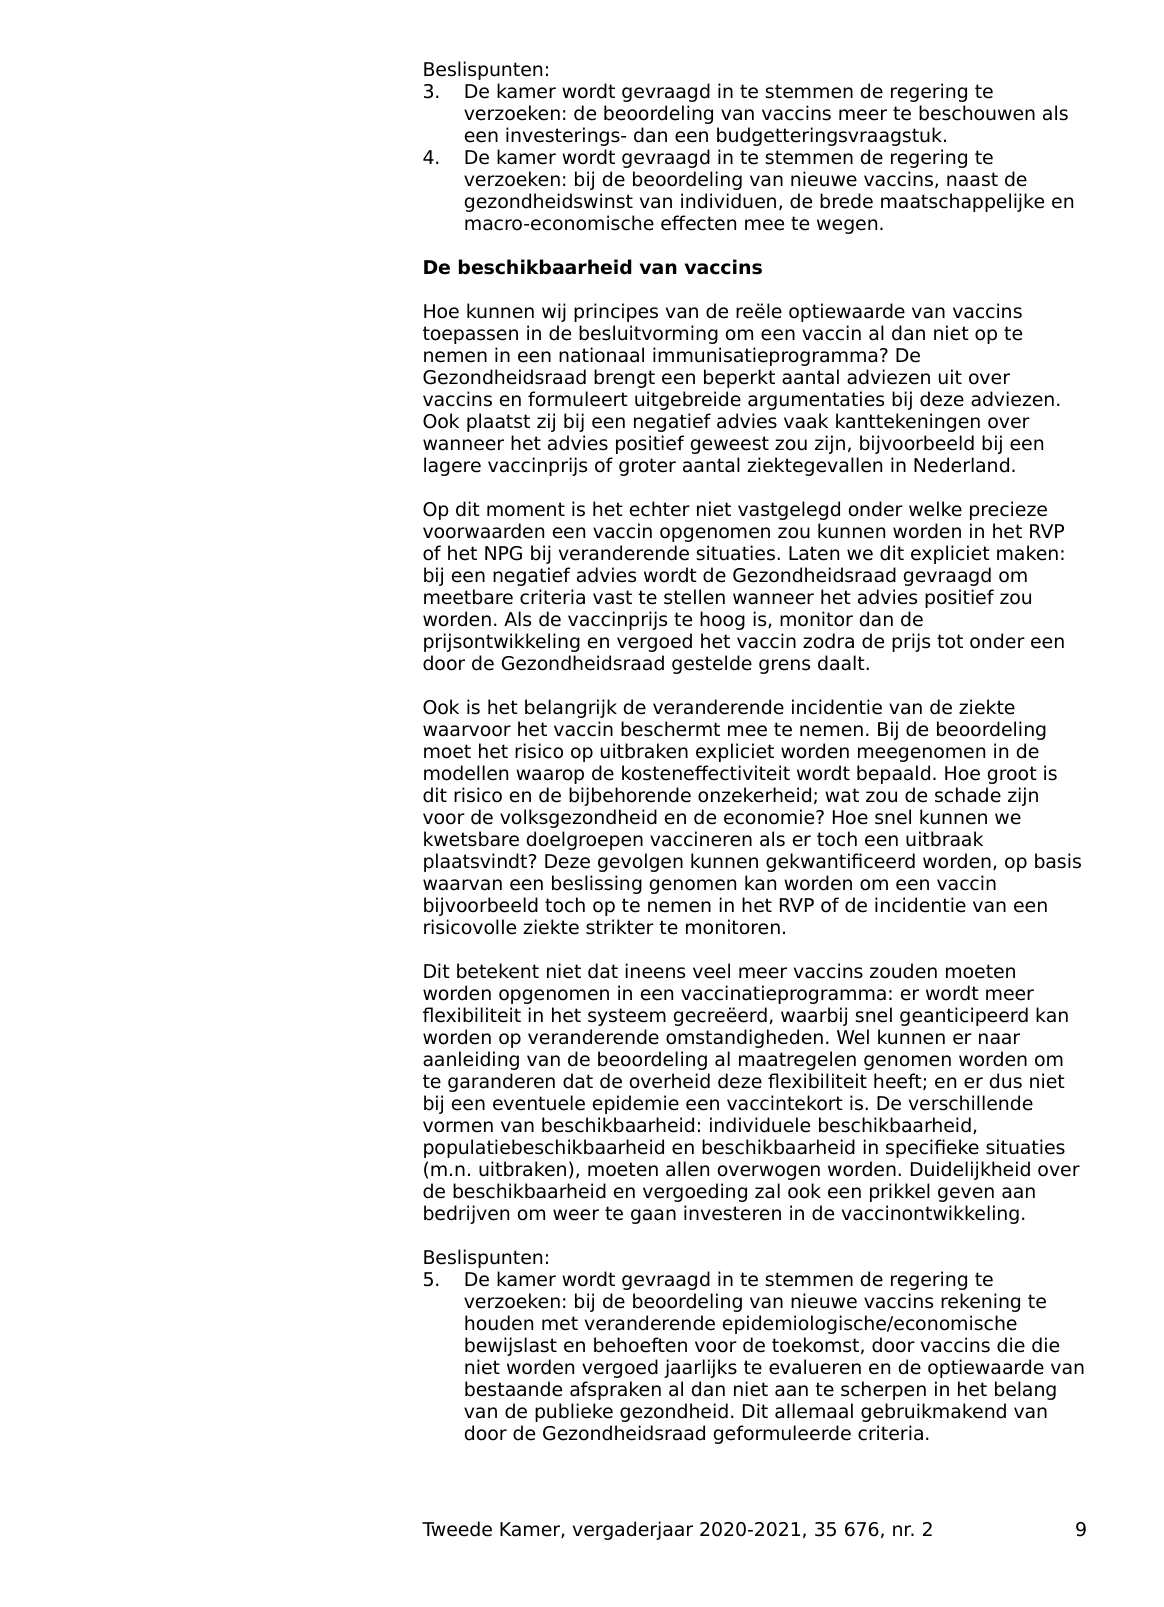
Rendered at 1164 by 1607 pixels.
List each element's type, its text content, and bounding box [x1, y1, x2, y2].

text Op dit moment is het echter niet vastgelegd onder welke precieze voorwaarden een vaccin opgenomen zou kunnen worden in het RVP of het NPG bij veranderende situaties. Laten we dit expliciet maken: bij een negatief advies wordt de Gezondheidsraad gevraagd om meetbare criteria vast te stellen wanneer het advies positief zou worden. Als de vaccinprijs te hoog is, monitor dan de prijsontwikkeling en vergoed het vaccin zodra de prijs tot onder een door de Gezondheidsraad gestelde grens daalt. [422, 499, 1087, 675]
text 4. De kamer wordt gevraagd in te stemmen de regering te verzoeken: bij de beoordeling van nieuwe vaccins, naast de gezondheidswinst van individuen, de brede maatschappelijke en macro-economische effecten mee te wegen. [422, 147, 1087, 235]
subtitle Beslispunten: [422, 1247, 1087, 1269]
text Dit betekent niet dat ineens veel meer vaccins zouden moeten worden opgenomen in een vaccinatieprogramma: er wordt meer flexibiliteit in het systeem gecreëerd, waarbij snel geanticipeerd kan worden op veranderende omstandigheden. Wel kunnen er naar aanleiding van de beoordeling al maatregelen genomen worden om te garanderen dat de overheid deze flexibiliteit heeft; en er dus niet bij een eventuele epidemie een vaccintekort is. De verschillende vormen van beschikbaarheid: individuele beschikbaarheid, populatiebeschikbaarheid en beschikbaarheid in specifieke situaties (m.n. uitbraken), moeten allen overwogen worden. Duidelijkheid over de beschikbaarheid en vergoeding zal ook een prikkel geven aan bedrijven om weer te gaan investeren in de vaccinontwikkeling. [422, 961, 1087, 1225]
text Ook is het belangrijk de veranderende incidentie van de ziekte waarvoor het vaccin beschermt mee te nemen. Bij de beoordeling moet het risico op uitbraken expliciet worden meegenomen in de modellen waarop de kosteneffectiviteit wordt bepaald. Hoe groot is dit risico en de bijbehorende onzekerheid; wat zou de schade zijn voor de volksgezondheid en de economie? Hoe snel kunnen we kwetsbare doelgroepen vaccineren als er toch een uitbraak plaatsvindt? Deze gevolgen kunnen gekwantificeerd worden, op basis waarvan een beslissing genomen kan worden om een vaccin bijvoorbeeld toch op te nemen in het RVP of de incidentie van een risicovolle ziekte strikter te monitoren. [422, 697, 1087, 939]
text 3. De kamer wordt gevraagd in te stemmen de regering te verzoeken: de beoordeling van vaccins meer te beschouwen als een investerings- dan een budgetteringsvraagstuk. [422, 81, 1087, 147]
subtitle De beschikbaarheid van vaccins [422, 257, 1087, 279]
subtitle Beslispunten: [422, 59, 1087, 81]
text Hoe kunnen wij principes van de reële optiewaarde van vaccins toepassen in de besluitvorming om een vaccin al dan niet op te nemen in een nationaal immunisatieprogramma? De Gezondheidsraad brengt een beperkt aantal adviezen uit over vaccins en formuleert uitgebreide argumentaties bij deze adviezen. Ook plaatst zij bij een negatief advies vaak kanttekeningen over wanneer het advies positief geweest zou zijn, bijvoorbeeld bij een lagere vaccinprijs of groter aantal ziektegevallen in Nederland. [422, 301, 1087, 477]
text 5. De kamer wordt gevraagd in te stemmen de regering te verzoeken: bij de beoordeling van nieuwe vaccins rekening te houden met veranderende epidemiologische/economische bewijslast en behoeften voor de toekomst, door vaccins die die niet worden vergoed jaarlijks te evalueren en de optiewaarde van bestaande afspraken al dan niet aan te scherpen in het belang van de publieke gezondheid. Dit allemaal gebruikmakend van door de Gezondheidsraad geformuleerde criteria. [422, 1269, 1087, 1445]
